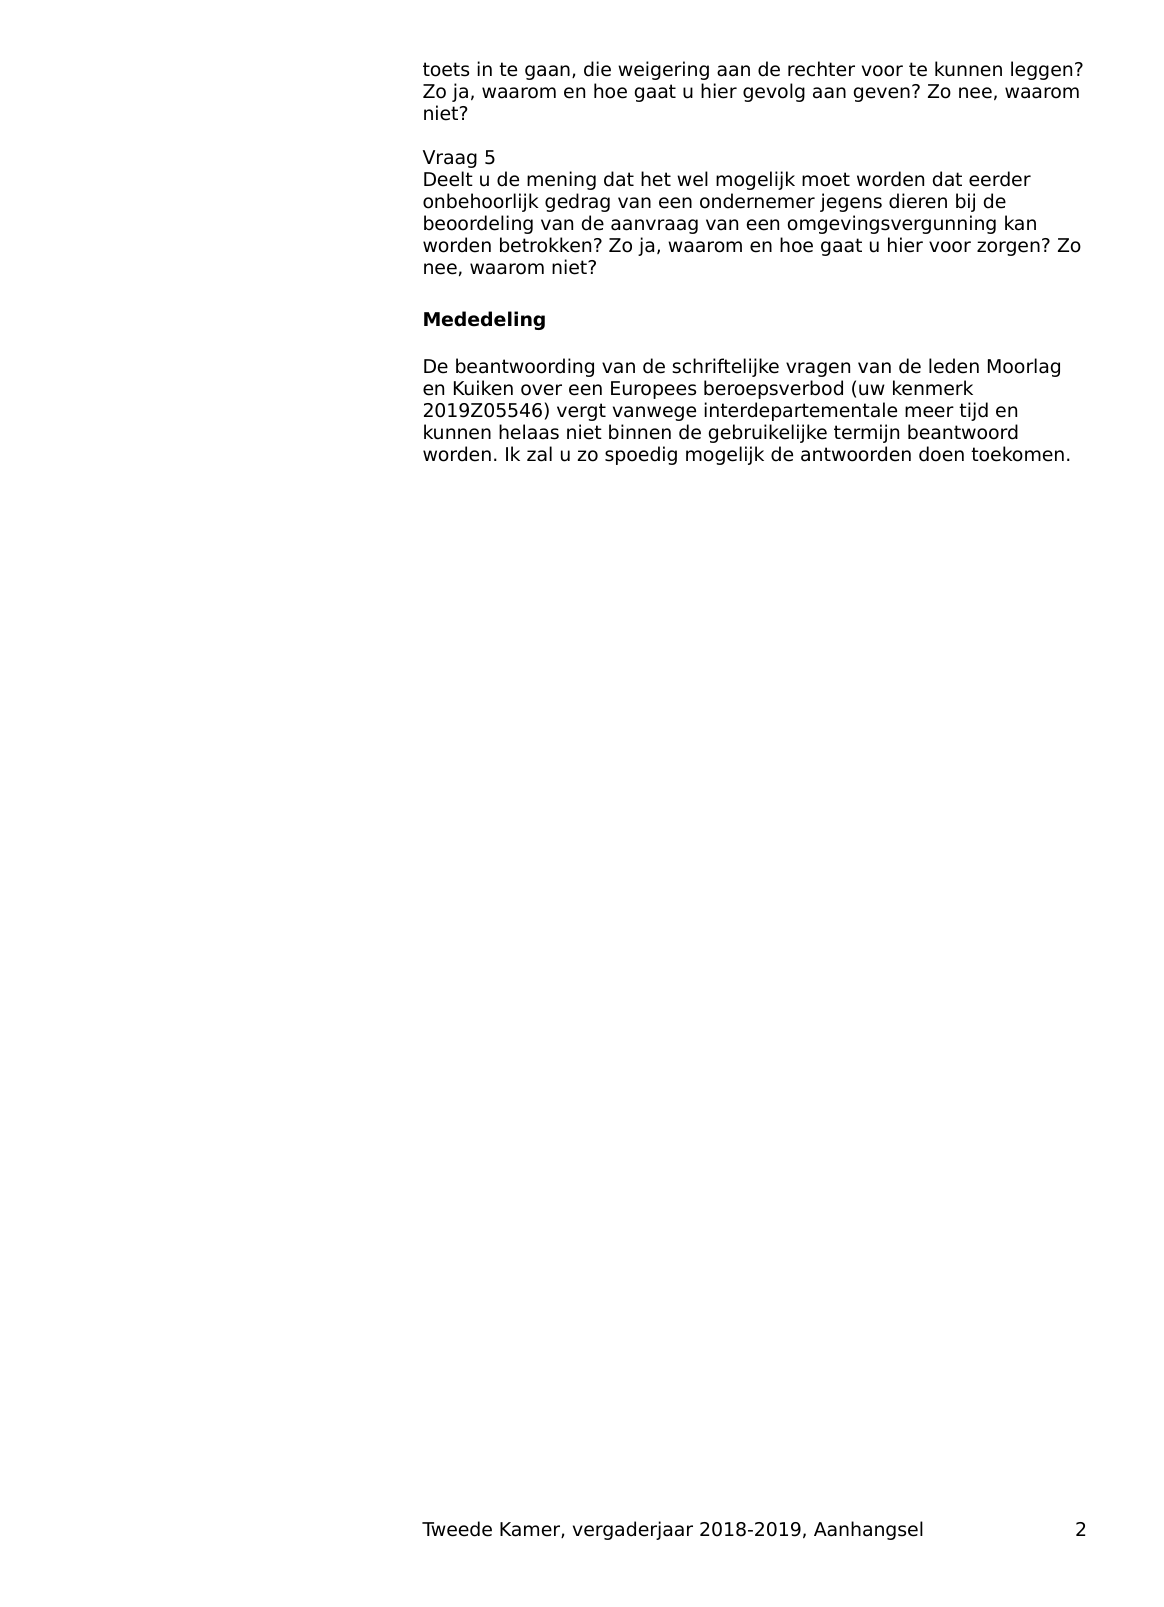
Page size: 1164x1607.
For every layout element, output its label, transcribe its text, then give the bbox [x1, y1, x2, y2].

text Deelt u de mening dat het wel mogelijk moet worden dat eerder onbehoorlijk gedrag van een ondernemer jegens dieren bij de beoordeling van de aanvraag van een omgevingsvergunning kan worden betrokken? Zo ja, waarom en hoe gaat u hier voor zorgen? Zo nee, waarom niet? [422, 169, 1087, 279]
text toets in te gaan, die weigering aan de rechter voor te kunnen leggen? Zo ja, waarom en hoe gaat u hier gevolg aan geven? Zo nee, waarom niet? [422, 59, 1087, 125]
text De beantwoording van de schriftelijke vragen van de leden Moorlag en Kuiken over een Europees beroepsverbod (uw kenmerk 2019Z05546) vergt vanwege interdepartementale meer tijd en kunnen helaas niet binnen de gebruikelijke termijn beantwoord worden. Ik zal u zo spoedig mogelijk de antwoorden doen toekomen. [422, 356, 1087, 466]
text Vraag 5 [422, 147, 1087, 169]
subtitle Mededeling [422, 309, 1087, 331]
